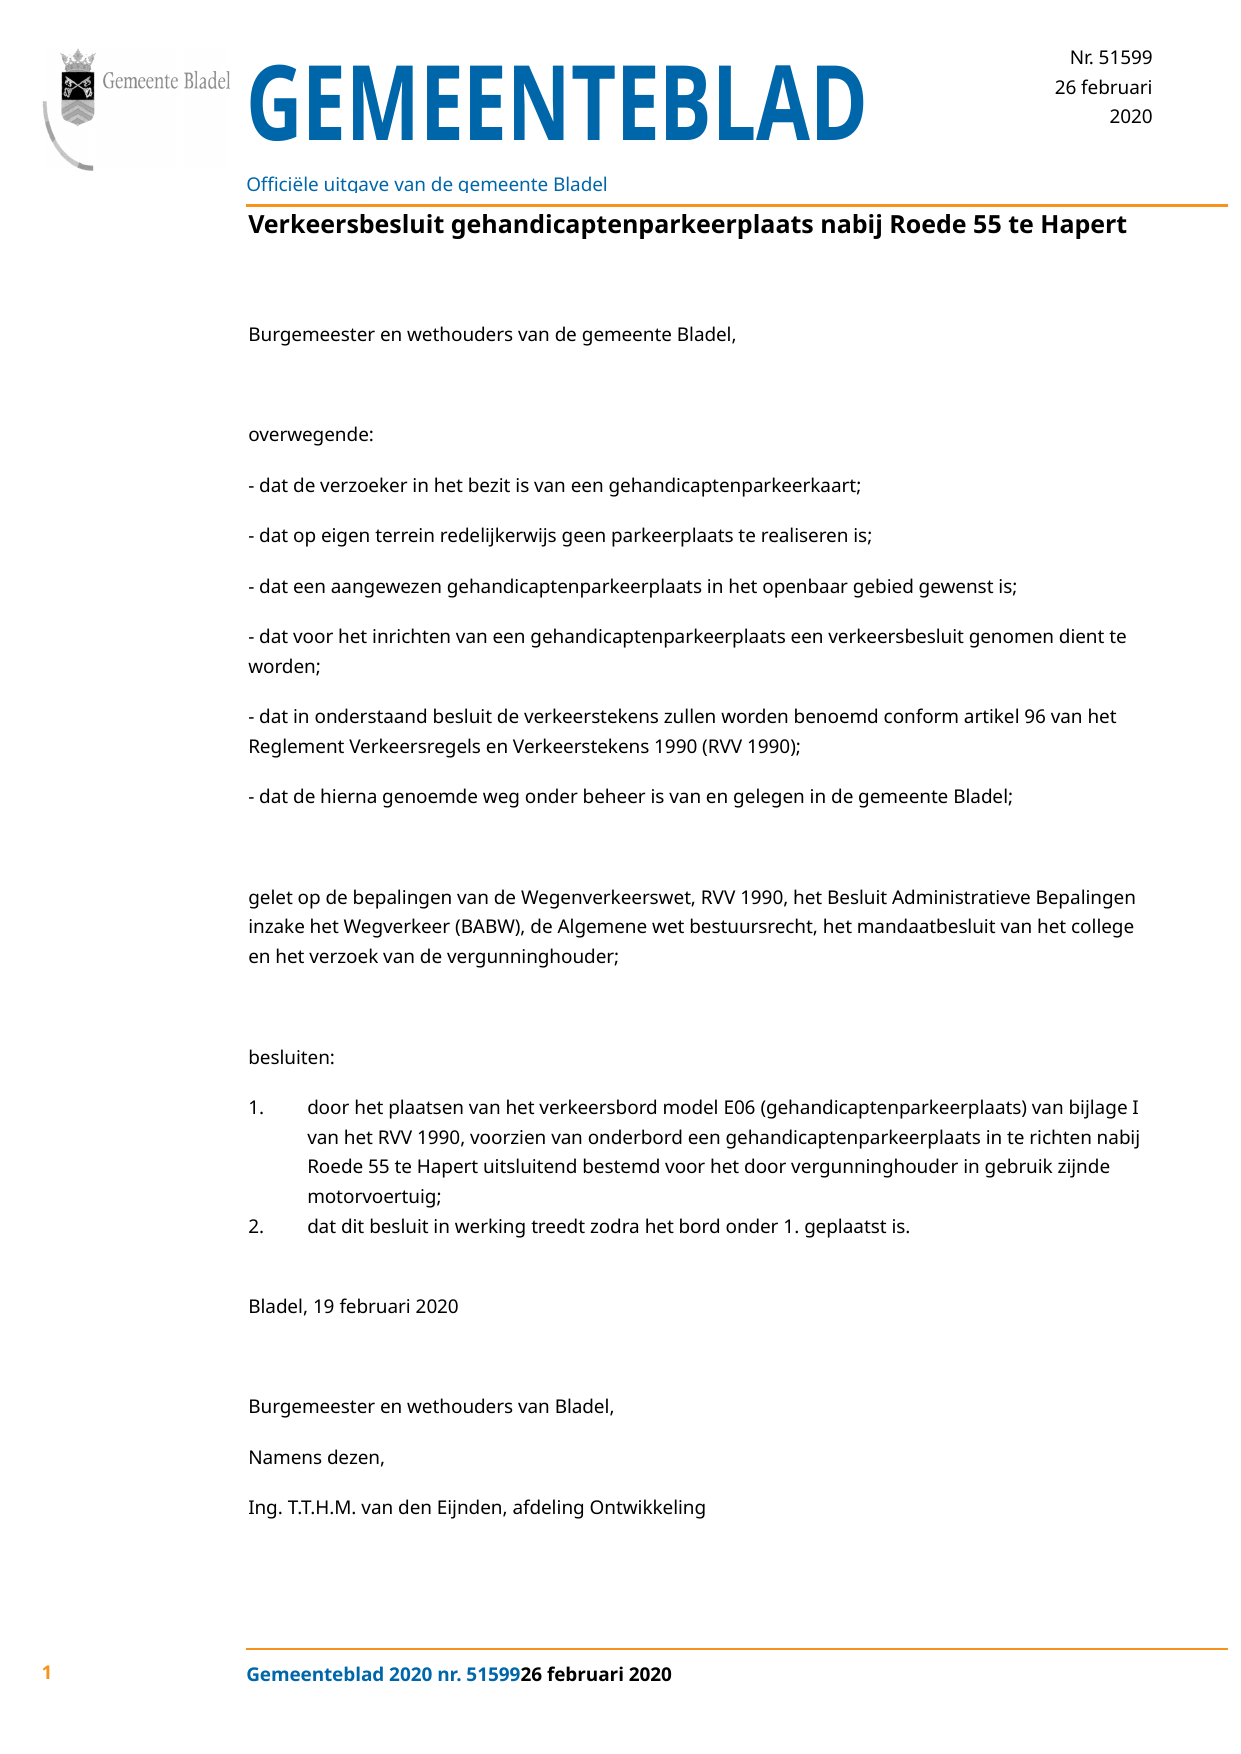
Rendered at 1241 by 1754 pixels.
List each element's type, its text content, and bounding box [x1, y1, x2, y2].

text overwegende: [248, 422, 1152, 447]
text Burgemeester en wethouders van de gemeente Bladel, [248, 321, 1152, 346]
picture [41, 47, 231, 172]
text - dat in onderstaand besluit de verkeerstekens zullen worden benoemd conform artikel 96 van het Reglement Verkeersregels en Verkeerstekens 1990 (RVV 1990); [248, 703, 1152, 758]
text Verkeersbesluit gehandicaptenparkeerplaats nabij Roede 55 te Hapert [248, 207, 1152, 241]
text - dat de verzoeker in het bezit is van een gehandicaptenparkeerkaart; [248, 472, 1152, 498]
text besluiten: [248, 1044, 1152, 1070]
text gelet op de bepalingen van de Wegenverkeerswet, RVV 1990, het Besluit Administratieve Bepalingen inzake het Wegverkeer (BABW), de Algemene wet bestuursrecht, het mandaatbesluit van het college en het verzoek van de vergunninghouder; [248, 884, 1152, 969]
text - dat voor het inrichten van een gehandicaptenparkeerplaats een verkeersbesluit genomen dient te worden; [248, 623, 1152, 678]
text - dat op eigen terrein redelijkerwijs geen parkeerplaats te realiseren is; [248, 522, 1152, 548]
text - dat de hierna genoemde weg onder beheer is van en gelegen in de gemeente Bladel; [248, 783, 1152, 809]
text - dat een aangewezen gehandicaptenparkeerplaats in het openbaar gebied gewenst is; [248, 573, 1152, 598]
text Ing. T.T.H.M. van den Eijnden, afdeling Ontwikkeling [248, 1494, 1152, 1520]
list dat dit besluit in werking treedt zodra het bord onder 1. geplaatst is. [248, 1213, 1152, 1238]
text Burgemeester en wethouders van Bladel, [248, 1394, 1152, 1419]
list door het plaatsen van het verkeersbord model E06 (gehandicaptenparkeerplaats) van bijlage I van het RVV 1990, voorzien van onderbord een gehandicaptenparkeerplaats in te richten nabij Roede 55 te Hapert uitsluitend bestemd voor het door vergunninghouder in gebruik zijnde motorvoertuig; [248, 1094, 1152, 1209]
text Namens dezen, [248, 1444, 1152, 1470]
text Bladel, 19 februari 2020 [248, 1293, 1152, 1318]
